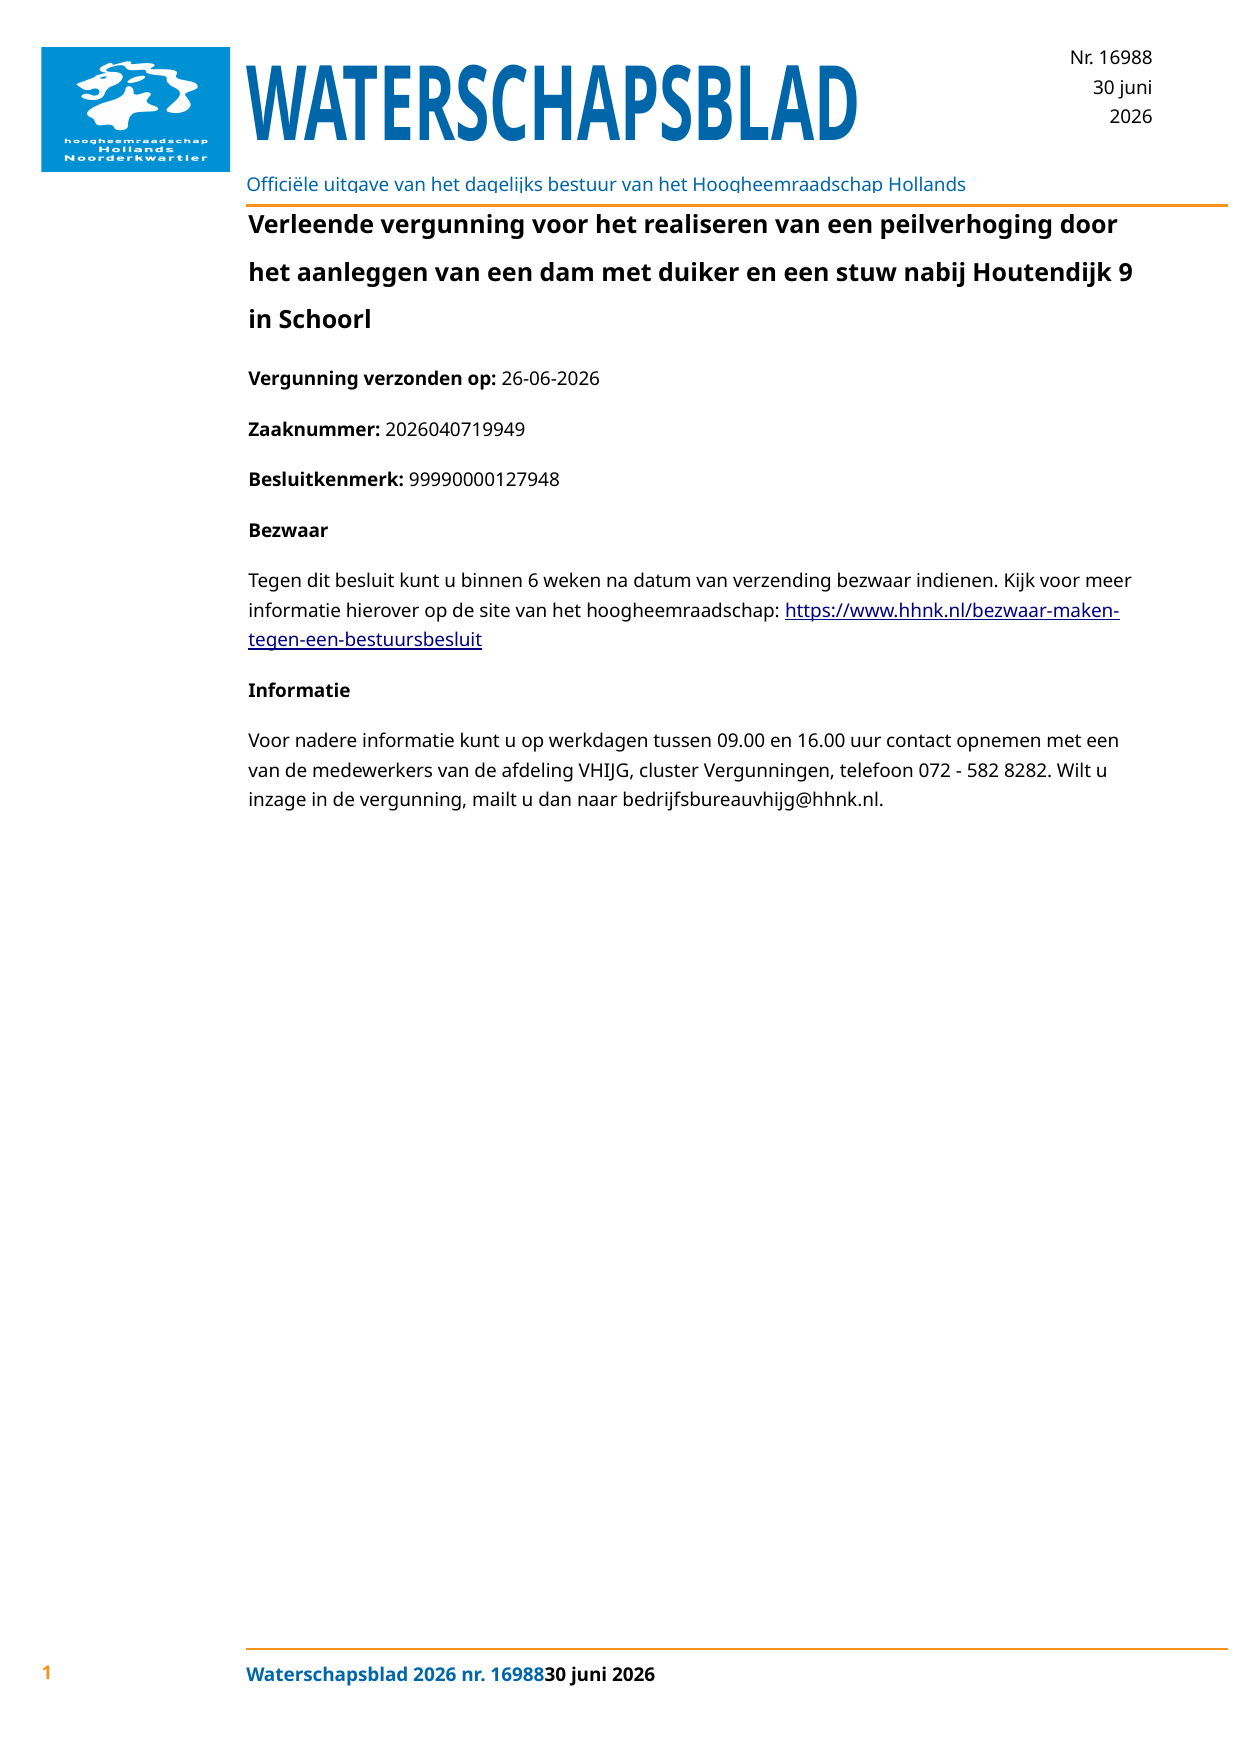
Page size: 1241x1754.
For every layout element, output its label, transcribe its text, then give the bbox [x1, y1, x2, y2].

text Vergunning verzonden op: 26-06-2026 [248, 366, 1152, 391]
text Voor nadere informatie kunt u op werkdagen tussen 09.00 en 16.00 uur contact opnemen met een van de medewerkers van de afdeling VHIJG, cluster Vergunningen, telefoon 072 - 582 8282. Wilt u inzage in de vergunning, mailt u dan naar bedrijfsbureauvhijg@hhnk.nl. [248, 727, 1152, 812]
picture [78, 64, 122, 99]
picture [118, 62, 197, 112]
text Tegen dit besluit kunt u binnen 6 weken na datum van verzending bezwaar indienen. Kijk voor meer informatie hierover op de site van het hoogheemraadschap: https://www.hhnk.nl/bezwaar-maken-tegen-een-bestuursbesluit [248, 567, 1152, 652]
picture [88, 87, 157, 130]
text Informatie [248, 677, 1152, 702]
picture [129, 76, 144, 82]
text Besluitkenmerk: 99990000127948 [248, 466, 1152, 492]
text Zaaknummer: 2026040719949 [248, 416, 1152, 442]
text Bezwaar [248, 517, 1152, 542]
text Verleende vergunning voor het realiseren van een peilverhoging door het aanleggen van een dam met duiker en een stuw nabij Houtendijk 9 in Schoorl [248, 207, 1152, 336]
